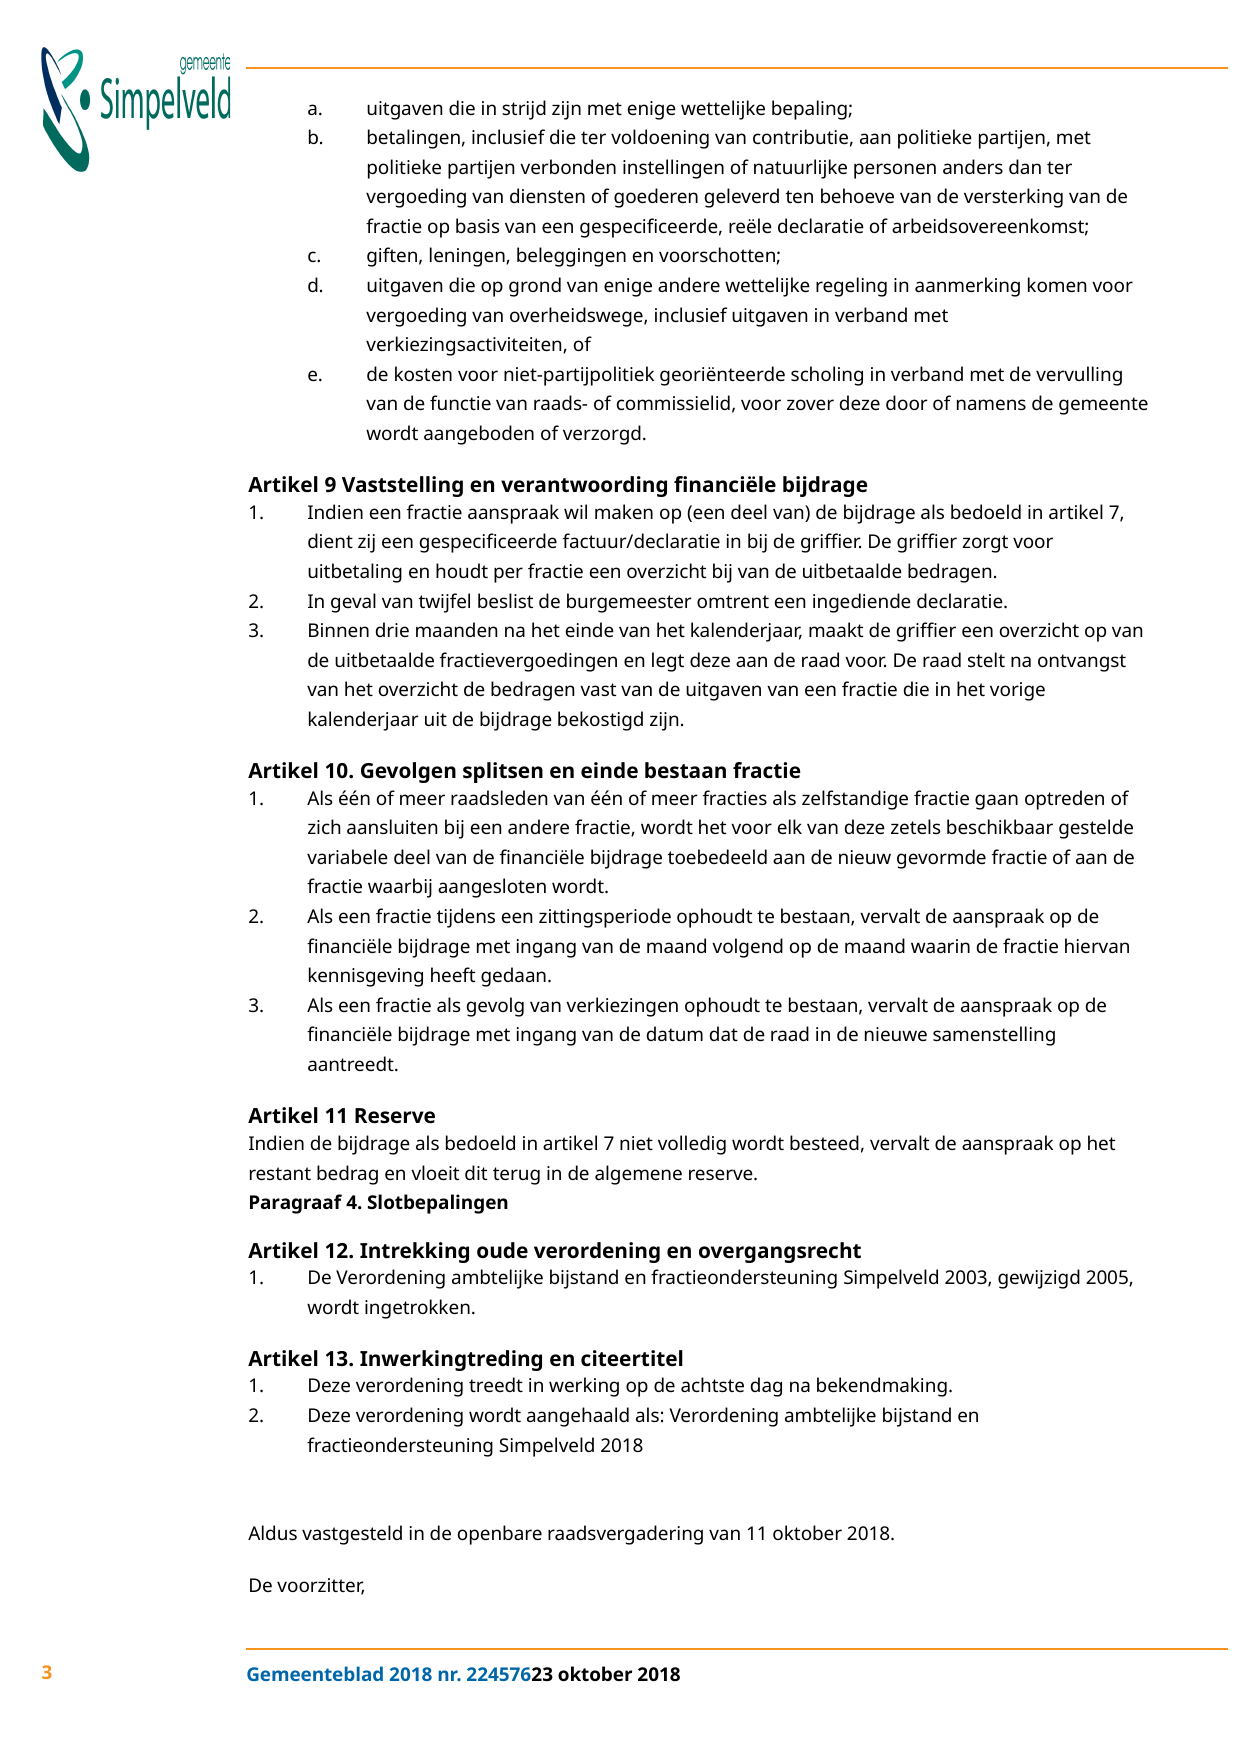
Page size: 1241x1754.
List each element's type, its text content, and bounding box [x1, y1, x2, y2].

text Artikel 13. Inwerkingtreding en citeertitel [248, 1344, 1152, 1373]
text Paragraaf 4. Slotbepalingen [248, 1189, 1152, 1215]
text Artikel 9 Vaststelling en verantwoording financiële bijdrage [248, 471, 1152, 499]
list Als een fractie als gevolg van verkiezingen ophoudt te bestaan, vervalt de aanspraak op de financiële bijdrage met ingang van de datum dat de raad in de nieuwe samenstelling aantreedt. [248, 992, 1152, 1077]
list Deze verordening treedt in werking op de achtste dag na bekendmaking. [248, 1373, 1152, 1398]
list In geval van twijfel beslist de burgemeester omtrent een ingediende declaratie. [248, 588, 1152, 613]
list Als een fractie tijdens een zittingsperiode ophoudt te bestaan, vervalt de aanspraak op de financiële bijdrage met ingang van de maand volgend op de maand waarin de fractie hiervan kennisgeving heeft gedaan. [248, 903, 1152, 988]
list Deze verordening wordt aangehaald als: Verordening ambtelijke bijstand en fractieondersteuning Simpelveld 2018 [248, 1402, 1152, 1458]
text Artikel 11 Reserve [248, 1102, 1152, 1130]
picture [41, 47, 231, 172]
list giften, leningen, beleggingen en voorschotten; [307, 243, 1152, 268]
list Binnen drie maanden na het einde van het kalenderjaar, maakt de griffier een overzicht op van de uitbetaalde fractievergoedingen en legt deze aan de raad voor. De raad stelt na ontvangst van het overzicht de bedragen vast van de uitgaven van een fractie die in het vorige kalenderjaar uit de bijdrage bekostigd zijn. [248, 617, 1152, 732]
text Aldus vastgesteld in de openbare raadsvergadering van 11 oktober 2018. [248, 1521, 1152, 1546]
list betalingen, inclusief die ter voldoening van contributie, aan politieke partijen, met politieke partijen verbonden instellingen of natuurlijke personen anders dan ter vergoeding van diensten of goederen geleverd ten behoeve van de versterking van de fractie op basis van een gespecificeerde, reële declaratie of arbeidsovereenkomst; [307, 124, 1152, 239]
text Artikel 10. Gevolgen splitsen en einde bestaan fractie [248, 757, 1152, 785]
list Als één of meer raadsleden van één of meer fracties als zelfstandige fractie gaan optreden of zich aansluiten bij een andere fractie, wordt het voor elk van deze zetels beschikbaar gestelde variabele deel van de financiële bijdrage toebedeeld aan de nieuw gevormde fractie of aan de fractie waarbij aangesloten wordt. [248, 785, 1152, 899]
list de kosten voor niet-partijpolitiek georiënteerde scholing in verband met de vervulling van de functie van raads- of commissielid, voor zover deze door of namens de gemeente wordt aangeboden of verzorgd. [307, 361, 1152, 446]
text Artikel 12. Intrekking oude verordening en overgangsrecht [248, 1236, 1152, 1264]
list uitgaven die in strijd zijn met enige wettelijke bepaling; [307, 95, 1152, 121]
text De voorzitter, [248, 1572, 1152, 1598]
list De Verordening ambtelijke bijstand en fractieondersteuning Simpelveld 2003, gewijzigd 2005, wordt ingetrokken. [248, 1264, 1152, 1319]
text Indien de bijdrage als bedoeld in artikel 7 niet volledig wordt besteed, vervalt de aanspraak op het restant bedrag en vloeit dit terug in de algemene reserve. [248, 1130, 1152, 1185]
list Indien een fractie aanspraak wil maken op (een deel van) de bijdrage als bedoeld in artikel 7, dient zij een gespecificeerde factuur/declaratie in bij de griffier. De griffier zorgt voor uitbetaling en houdt per fractie een overzicht bij van de uitbetaalde bedragen. [248, 499, 1152, 584]
list uitgaven die op grond van enige andere wettelijke regeling in aanmerking komen voor vergoeding van overheidswege, inclusief uitgaven in verband met verkiezingsactiviteiten, of [307, 272, 1152, 357]
